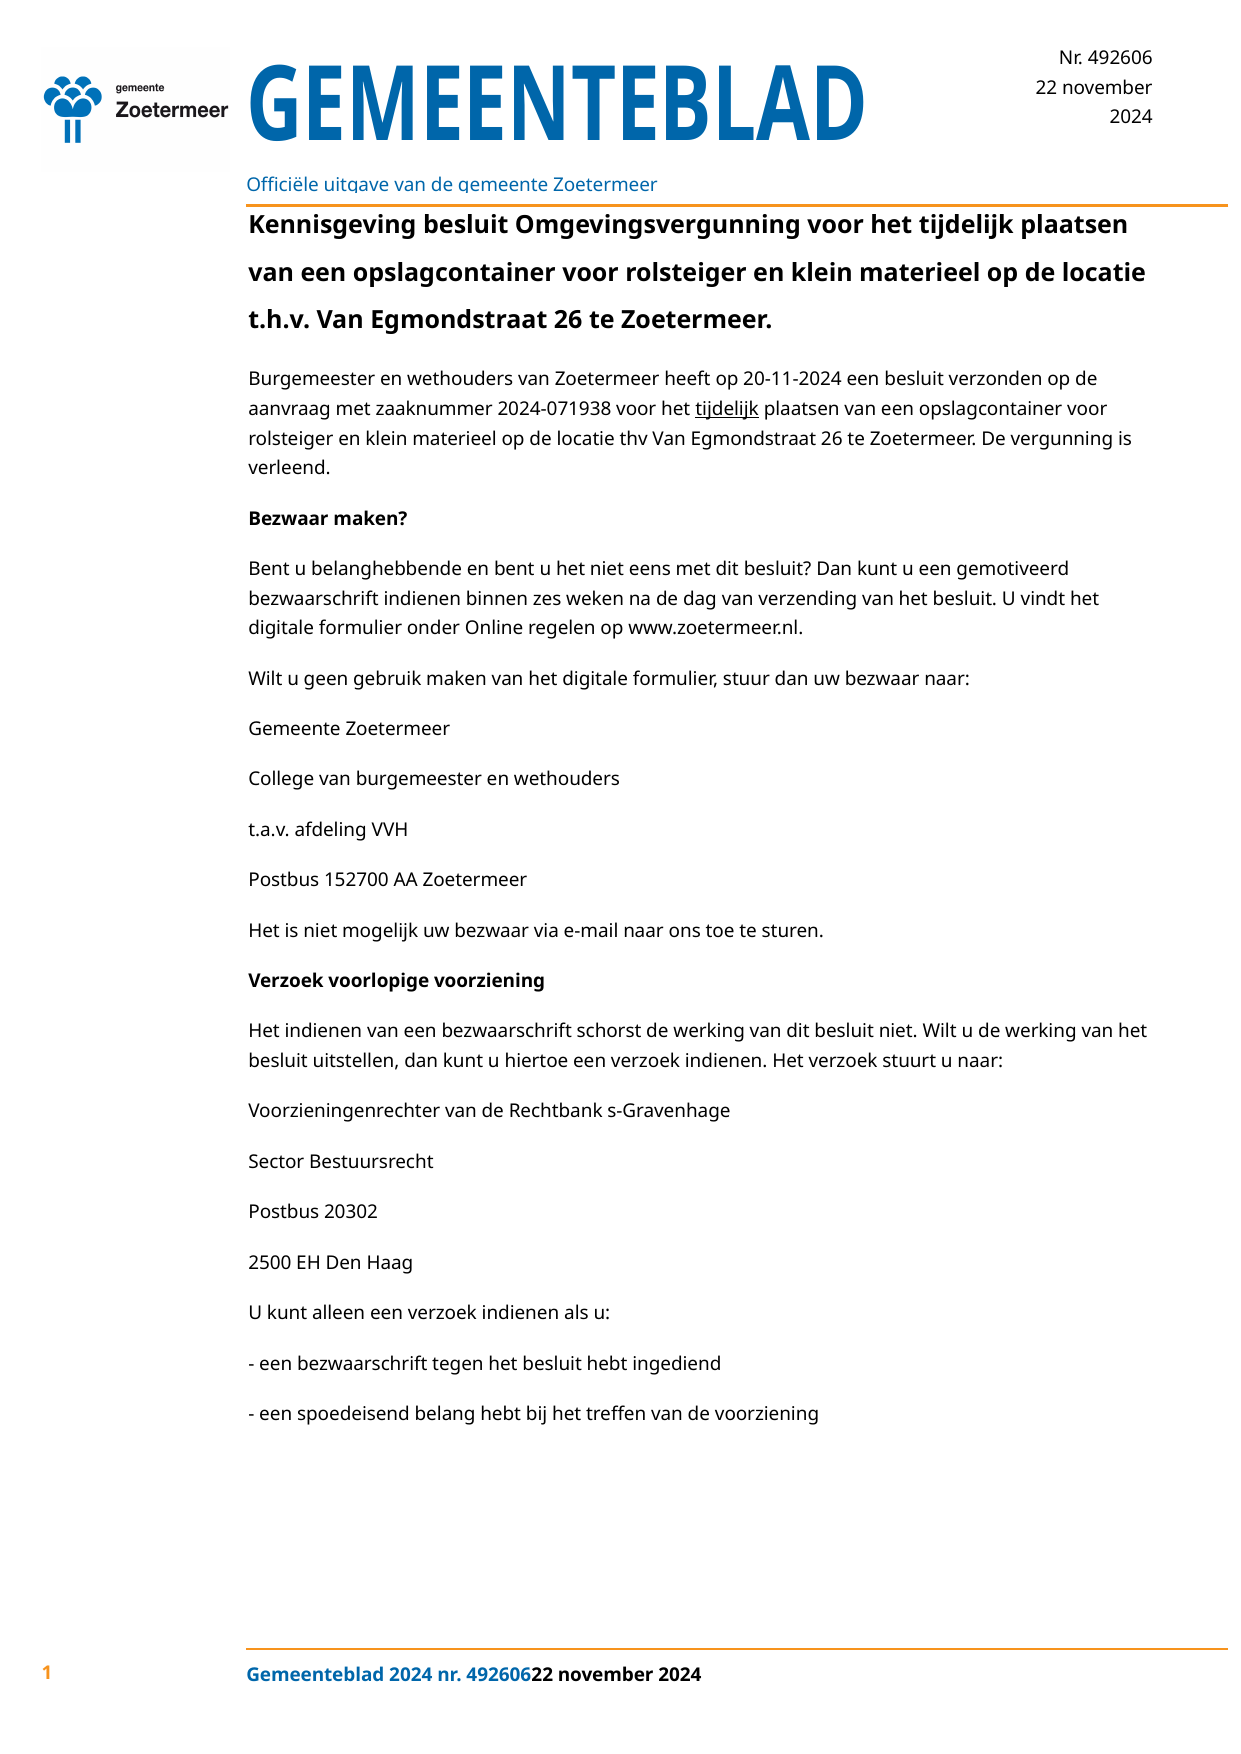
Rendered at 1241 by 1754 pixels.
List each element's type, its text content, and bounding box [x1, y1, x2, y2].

text 2500 EH Den Haag [248, 1249, 1152, 1274]
text Postbus 20302 [248, 1198, 1152, 1224]
text Bent u belanghebbende en bent u het niet eens met dit besluit? Dan kunt u een gemotiveerd bezwaarschrift indienen binnen zes weken na de dag van verzending van het besluit. U vindt het digitale formulier onder Online regelen op www.zoetermeer.nl. [248, 555, 1152, 640]
text College van burgemeester en wethouders [248, 766, 1152, 791]
text Sector Bestuursrecht [248, 1148, 1152, 1174]
picture [41, 47, 231, 172]
text Het indienen van een bezwaarschrift schorst de werking van dit besluit niet. Wilt u de werking van het besluit uitstellen, dan kunt u hiertoe een verzoek indienen. Het verzoek stuurt u naar: [248, 1018, 1152, 1073]
text - een spoedeisend belang hebt bij het treffen van de voorziening [248, 1400, 1152, 1426]
text Het is niet mogelijk uw bezwaar via e-mail naar ons toe te sturen. [248, 917, 1152, 942]
text Bezwaar maken? [248, 505, 1152, 530]
text U kunt alleen een verzoek indienen als u: [248, 1299, 1152, 1325]
text Wilt u geen gebruik maken van het digitale formulier, stuur dan uw bezwaar naar: [248, 665, 1152, 690]
text Voorzieningenrechter van de Rechtbank s-Gravenhage [248, 1098, 1152, 1123]
text Verzoek voorlopige voorziening [248, 967, 1152, 993]
text t.a.v. afdeling VVH [248, 816, 1152, 842]
text Burgemeester en wethouders van Zoetermeer heeft op 20-11-2024 een besluit verzonden op de aanvraag met zaaknummer 2024-071938 voor het tijdelijk plaatsen van een opslagcontainer voor rolsteiger en klein materieel op de locatie thv Van Egmondstraat 26 te Zoetermeer. De vergunning is verleend. [248, 366, 1152, 480]
text Kennisgeving besluit Omgevingsvergunning voor het tijdelijk plaatsen van een opslagcontainer voor rolsteiger en klein materieel op de locatie t.h.v. Van Egmondstraat 26 te Zoetermeer. [248, 207, 1152, 336]
text Postbus 152700 AA Zoetermeer [248, 866, 1152, 892]
text Gemeente Zoetermeer [248, 715, 1152, 741]
text - een bezwaarschrift tegen het besluit hebt ingediend [248, 1350, 1152, 1375]
